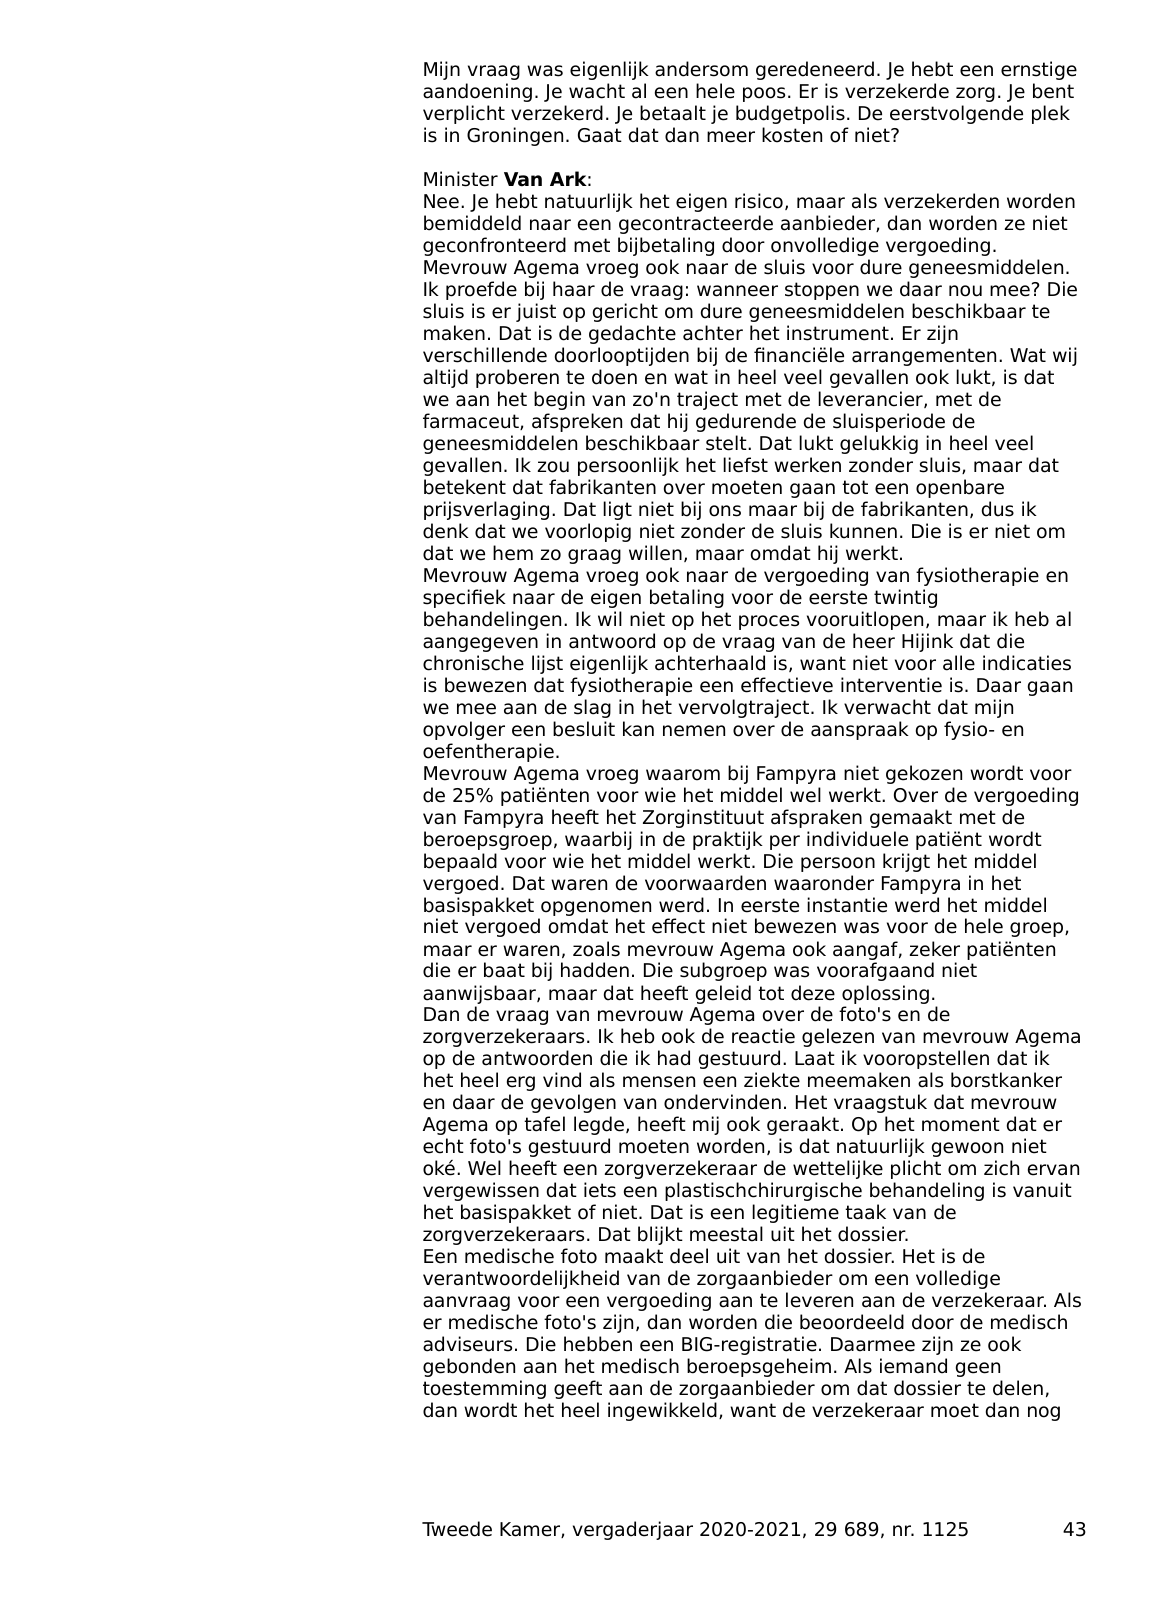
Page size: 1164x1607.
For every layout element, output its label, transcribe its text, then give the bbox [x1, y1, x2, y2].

text Mijn vraag was eigenlijk andersom geredeneerd. Je hebt een ernstige aandoening. Je wacht al een hele poos. Er is verzekerde zorg. Je bent verplicht verzekerd. Je betaalt je budgetpolis. De eerstvolgende plek is in Groningen. Gaat dat dan meer kosten of niet? [422, 59, 1087, 147]
text Mevrouw Agema vroeg ook naar de sluis voor dure geneesmiddelen. Ik proefde bij haar de vraag: wanneer stoppen we daar nou mee? Die sluis is er juist op gericht om dure geneesmiddelen beschikbaar te maken. Dat is de gedachte achter het instrument. Er zijn verschillende doorlooptijden bij de financiële arrangementen. Wat wij altijd proberen te doen en wat in heel veel gevallen ook lukt, is dat we aan het begin van zo'n traject met de leverancier, met de farmaceut, afspreken dat hij gedurende de sluisperiode de geneesmiddelen beschikbaar stelt. Dat lukt gelukkig in heel veel gevallen. Ik zou persoonlijk het liefst werken zonder sluis, maar dat betekent dat fabrikanten over moeten gaan tot een openbare prijsverlaging. Dat ligt niet bij ons maar bij de fabrikanten, dus ik denk dat we voorlopig niet zonder de sluis kunnen. Die is er niet om dat we hem zo graag willen, maar omdat hij werkt. [422, 257, 1087, 565]
text Een medische foto maakt deel uit van het dossier. Het is de verantwoordelijkheid van de zorgaanbieder om een volledige aanvraag voor een vergoeding aan te leveren aan de verzekeraar. Als er medische foto's zijn, dan worden die beoordeeld door de medisch adviseurs. Die hebben een BIG-registratie. Daarmee zijn ze ook gebonden aan het medisch beroepsgeheim. Als iemand geen toestemming geeft aan de zorgaanbieder om dat dossier te delen, dan wordt het heel ingewikkeld, want de verzekeraar moet dan nog [422, 1246, 1087, 1422]
text Mevrouw Agema vroeg waarom bij Fampyra niet gekozen wordt voor de 25% patiënten voor wie het middel wel werkt. Over de vergoeding van Fampyra heeft het Zorginstituut afspraken gemaakt met de beroepsgroep, waarbij in de praktijk per individuele patiënt wordt bepaald voor wie het middel werkt. Die persoon krijgt het middel vergoed. Dat waren de voorwaarden waaronder Fampyra in het basispakket opgenomen werd. In eerste instantie werd het middel niet vergoed omdat het effect niet bewezen was voor de hele groep, maar er waren, zoals mevrouw Agema ook aangaf, zeker patiënten die er baat bij hadden. Die subgroep was voorafgaand niet aanwijsbaar, maar dat heeft geleid tot deze oplossing. [422, 763, 1087, 1004]
text Dan de vraag van mevrouw Agema over de foto's en de zorgverzekeraars. Ik heb ook de reactie gelezen van mevrouw Agema op de antwoorden die ik had gestuurd. Laat ik vooropstellen dat ik het heel erg vind als mensen een ziekte meemaken als borstkanker en daar de gevolgen van ondervinden. Het vraagstuk dat mevrouw Agema op tafel legde, heeft mij ook geraakt. Op het moment dat er echt foto's gestuurd moeten worden, is dat natuurlijk gewoon niet oké. Wel heeft een zorgverzekeraar de wettelijke plicht om zich ervan vergewissen dat iets een plastischchirurgische behandeling is vanuit het basispakket of niet. Dat is een legitieme taak van de zorgverzekeraars. Dat blijkt meestal uit het dossier. [422, 1004, 1087, 1246]
text Minister Van Ark: [422, 169, 1087, 191]
text Mevrouw Agema vroeg ook naar de vergoeding van fysiotherapie en specifiek naar de eigen betaling voor de eerste twintig behandelingen. Ik wil niet op het proces vooruitlopen, maar ik heb al aangegeven in antwoord op de vraag van de heer Hijink dat die chronische lijst eigenlijk achterhaald is, want niet voor alle indicaties is bewezen dat fysiotherapie een effectieve interventie is. Daar gaan we mee aan de slag in het vervolgtraject. Ik verwacht dat mijn opvolger een besluit kan nemen over de aanspraak op fysio- en oefentherapie. [422, 565, 1087, 763]
text Nee. Je hebt natuurlijk het eigen risico, maar als verzekerden worden bemiddeld naar een gecontracteerde aanbieder, dan worden ze niet geconfronteerd met bijbetaling door onvolledige vergoeding. [422, 191, 1087, 257]
